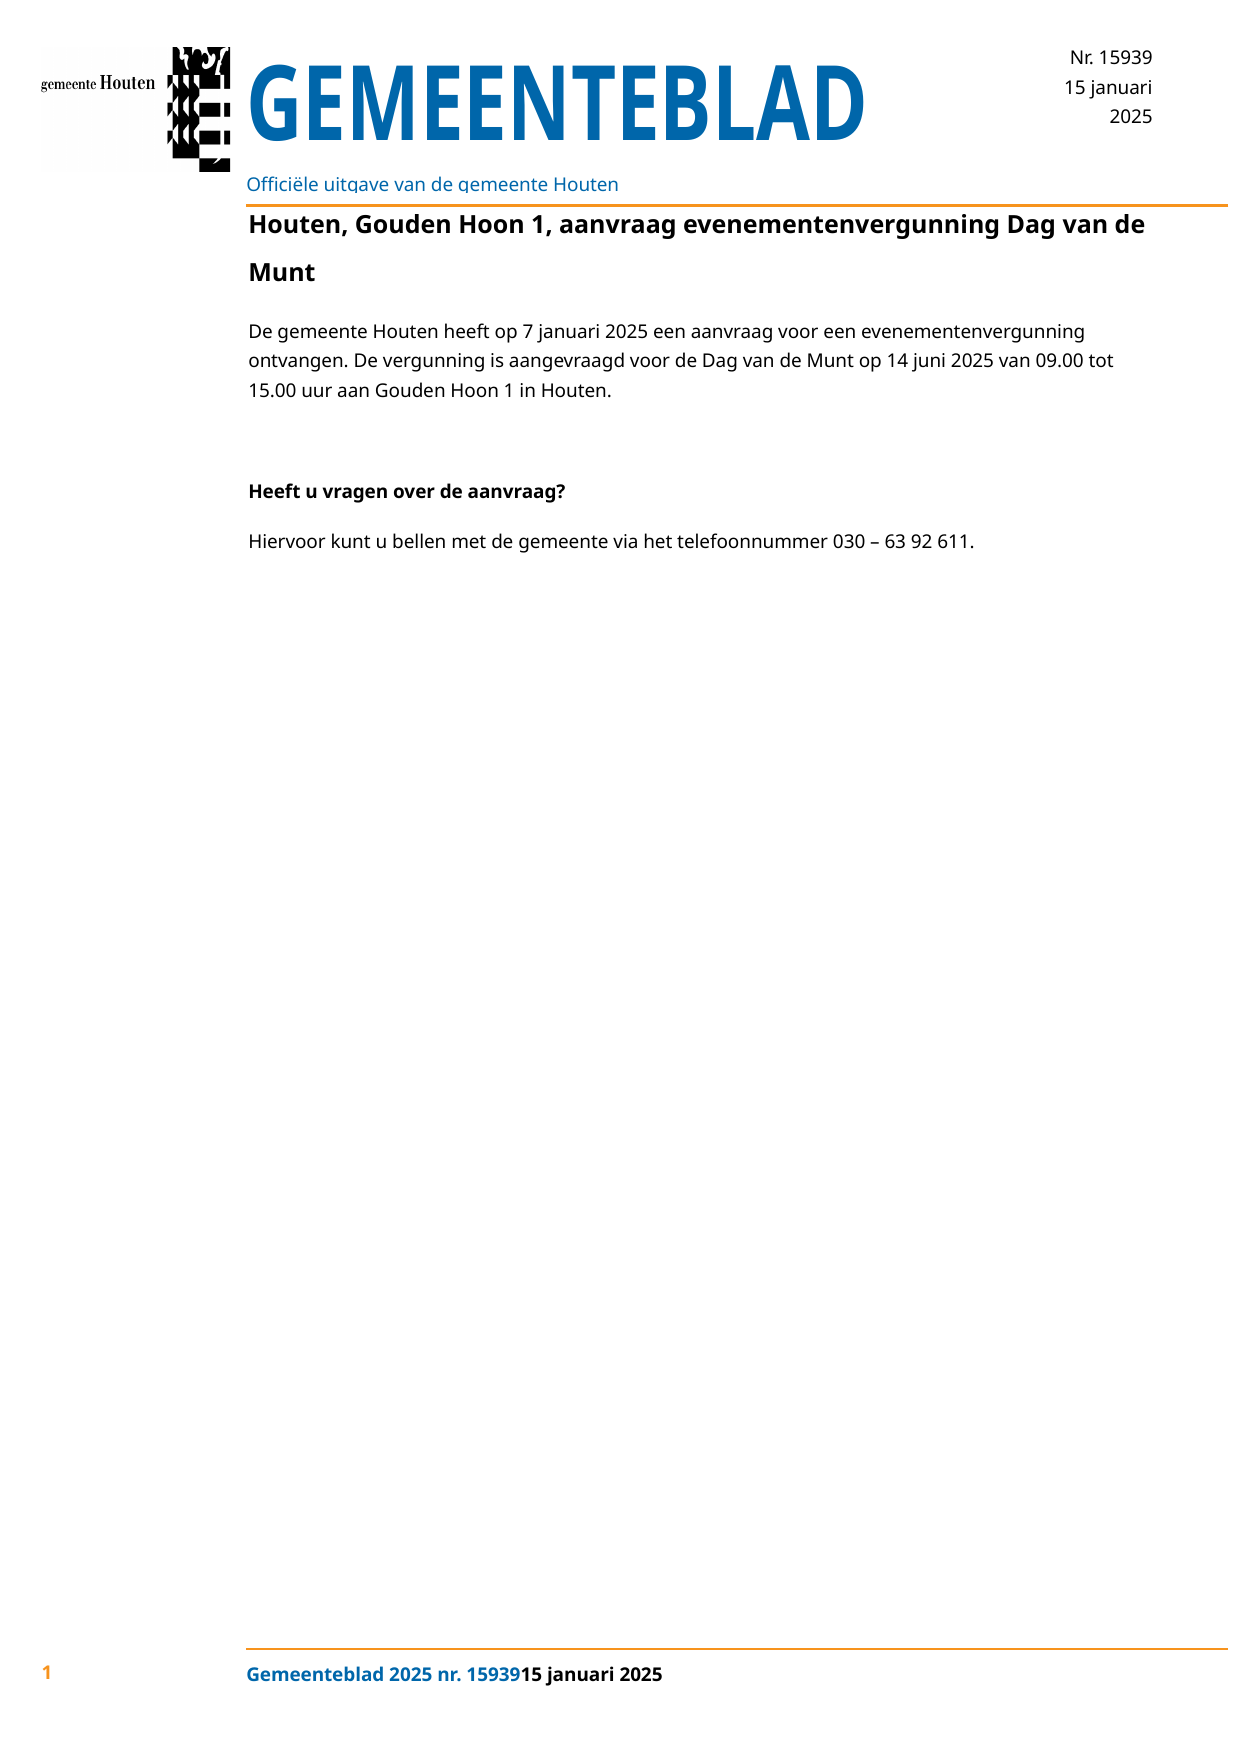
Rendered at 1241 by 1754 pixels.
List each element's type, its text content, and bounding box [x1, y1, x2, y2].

text Houten, Gouden Hoon 1, aanvraag evenementenvergunning Dag van de Munt [248, 207, 1152, 288]
picture [41, 47, 231, 172]
text Heeft u vragen over de aanvraag? [248, 478, 1152, 504]
text De gemeente Houten heeft op 7 januari 2025 een aanvraag voor een evenementenvergunning ontvangen. De vergunning is aangevraagd voor de Dag van de Munt op 14 juni 2025 van 09.00 tot 15.00 uur aan Gouden Hoon 1 in Houten. [248, 318, 1152, 403]
text Hiervoor kunt u bellen met de gemeente via het telefoonnummer 030 – 63 92 611. [248, 528, 1152, 554]
